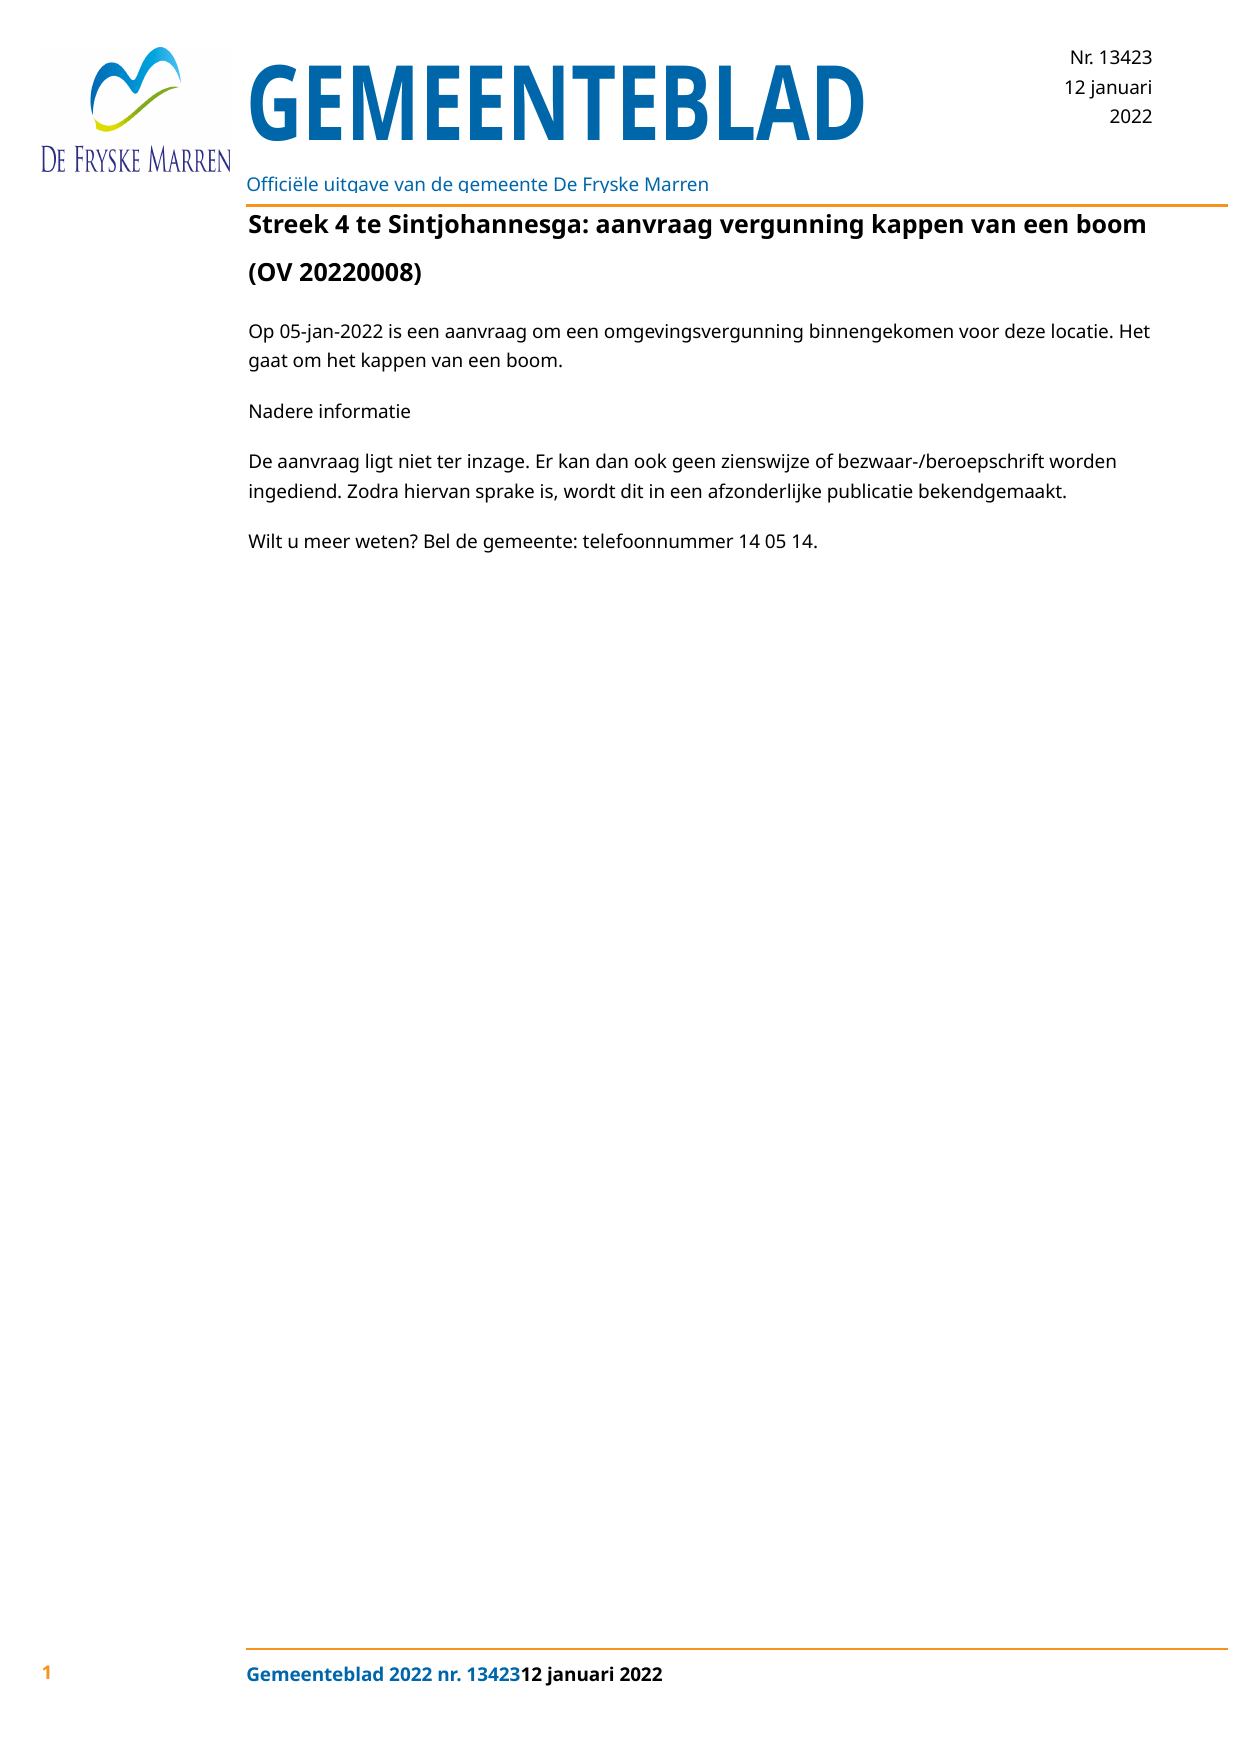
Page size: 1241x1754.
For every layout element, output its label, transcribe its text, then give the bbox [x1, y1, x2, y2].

text Streek 4 te Sintjohannesga: aanvraag vergunning kappen van een boom (OV 20220008) [248, 207, 1152, 288]
text Wilt u meer weten? Bel de gemeente: telefoonnummer 14 05 14. [248, 528, 1152, 554]
text Nadere informatie [248, 398, 1152, 424]
picture [41, 47, 231, 172]
text Op 05-jan-2022 is een aanvraag om een omgevingsvergunning binnengekomen voor deze locatie. Het gaat om het kappen van een boom. [248, 318, 1152, 373]
text De aanvraag ligt niet ter inzage. Er kan dan ook geen zienswijze of bezwaar-/beroepschrift worden ingediend. Zodra hiervan sprake is, wordt dit in een afzonderlijke publicatie bekendgemaakt. [248, 448, 1152, 504]
